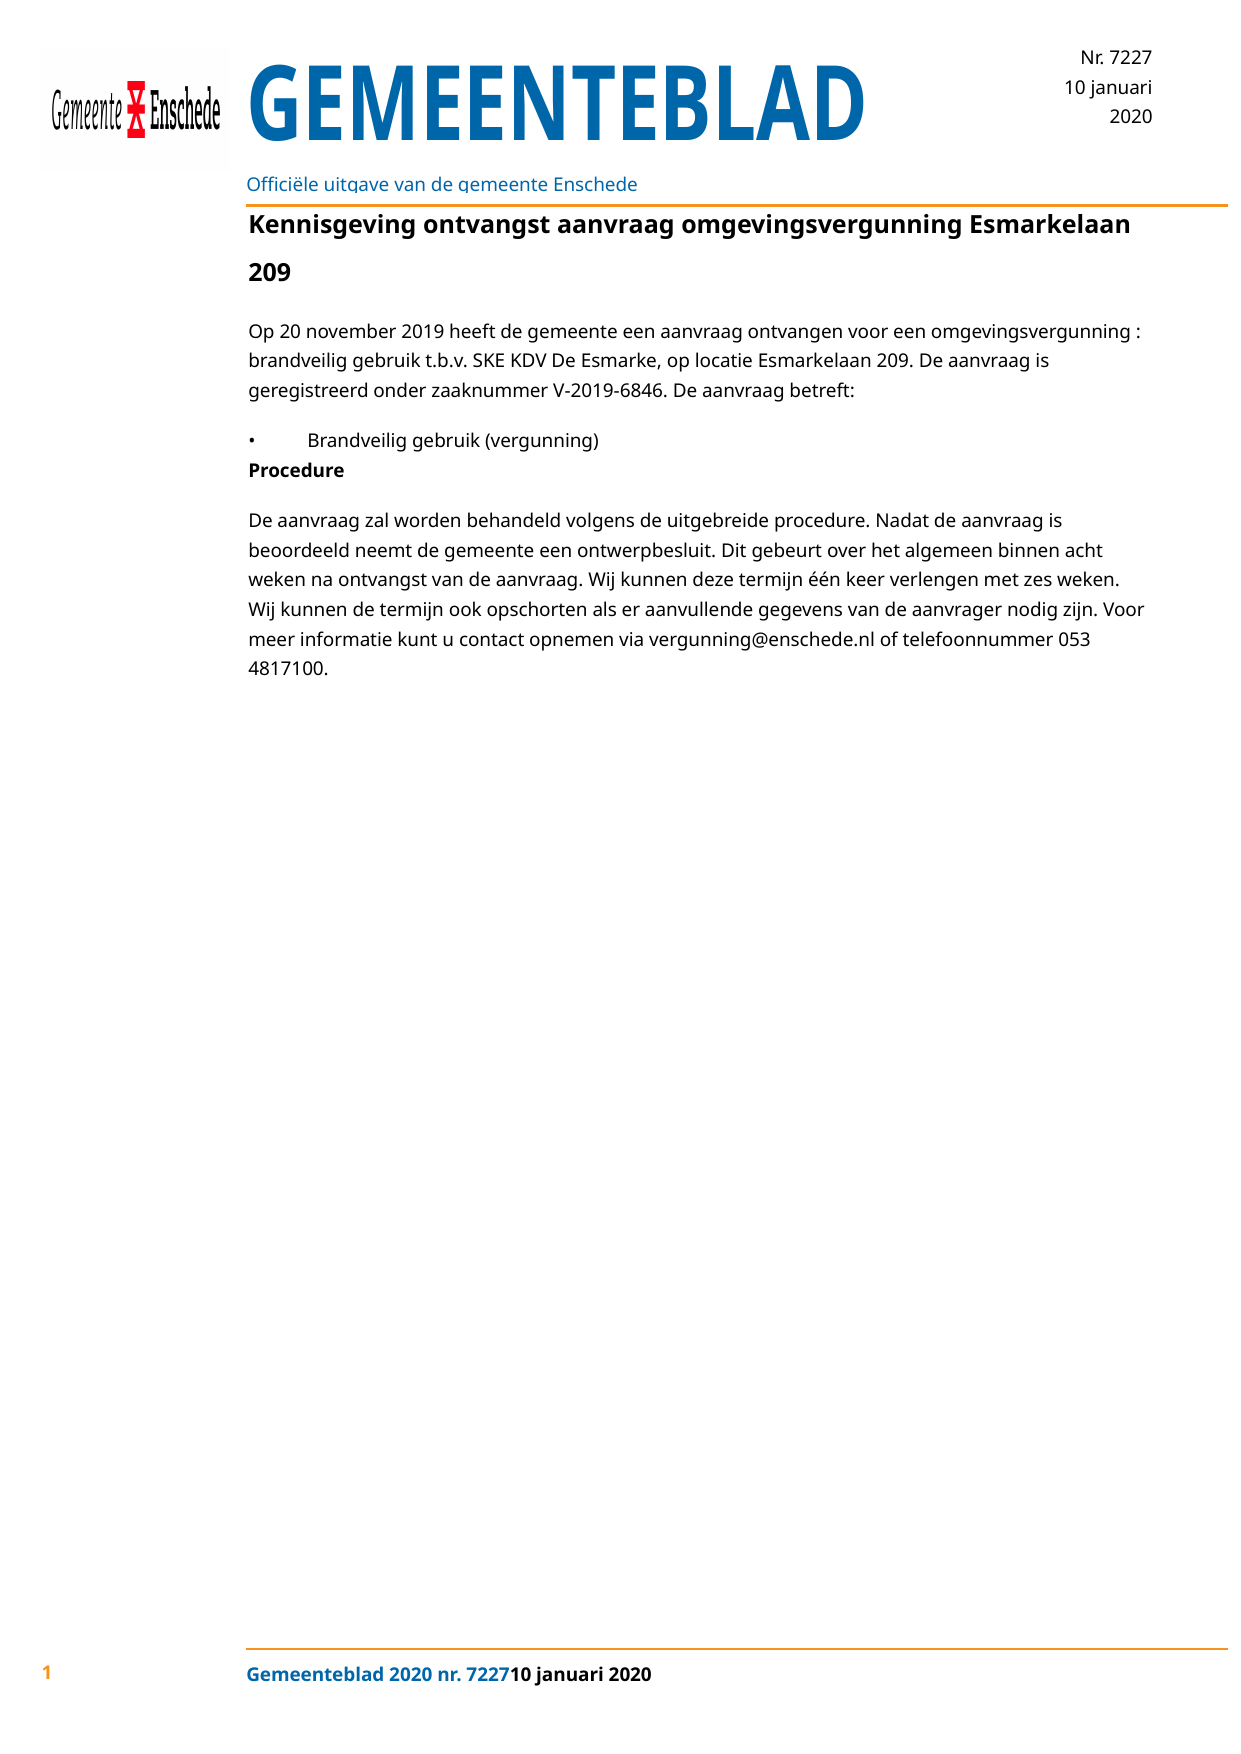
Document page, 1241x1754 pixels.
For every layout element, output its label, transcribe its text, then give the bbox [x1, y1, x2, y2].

list Brandveilig gebruik (vergunning) [248, 427, 1152, 453]
text Op 20 november 2019 heeft de gemeente een aanvraag ontvangen voor een omgevingsvergunning : brandveilig gebruik t.b.v. SKE KDV De Esmarke, op locatie Esmarkelaan 209. De aanvraag is geregistreerd onder zaaknummer V-2019-6846. De aanvraag betreft: [248, 318, 1152, 403]
picture [41, 47, 231, 172]
text Kennisgeving ontvangst aanvraag omgevingsvergunning Esmarkelaan 209 [248, 207, 1152, 288]
text Procedure [248, 457, 1152, 483]
text De aanvraag zal worden behandeld volgens de uitgebreide procedure. Nadat de aanvraag is beoordeeld neemt de gemeente een ontwerpbesluit. Dit gebeurt over het algemeen binnen acht weken na ontvangst van de aanvraag. Wij kunnen deze termijn één keer verlengen met zes weken. Wij kunnen de termijn ook opschorten als er aanvullende gegevens van de aanvrager nodig zijn. Voor meer informatie kunt u contact opnemen via vergunning@enschede.nl of telefoonnummer 053 4817100. [248, 507, 1152, 681]
